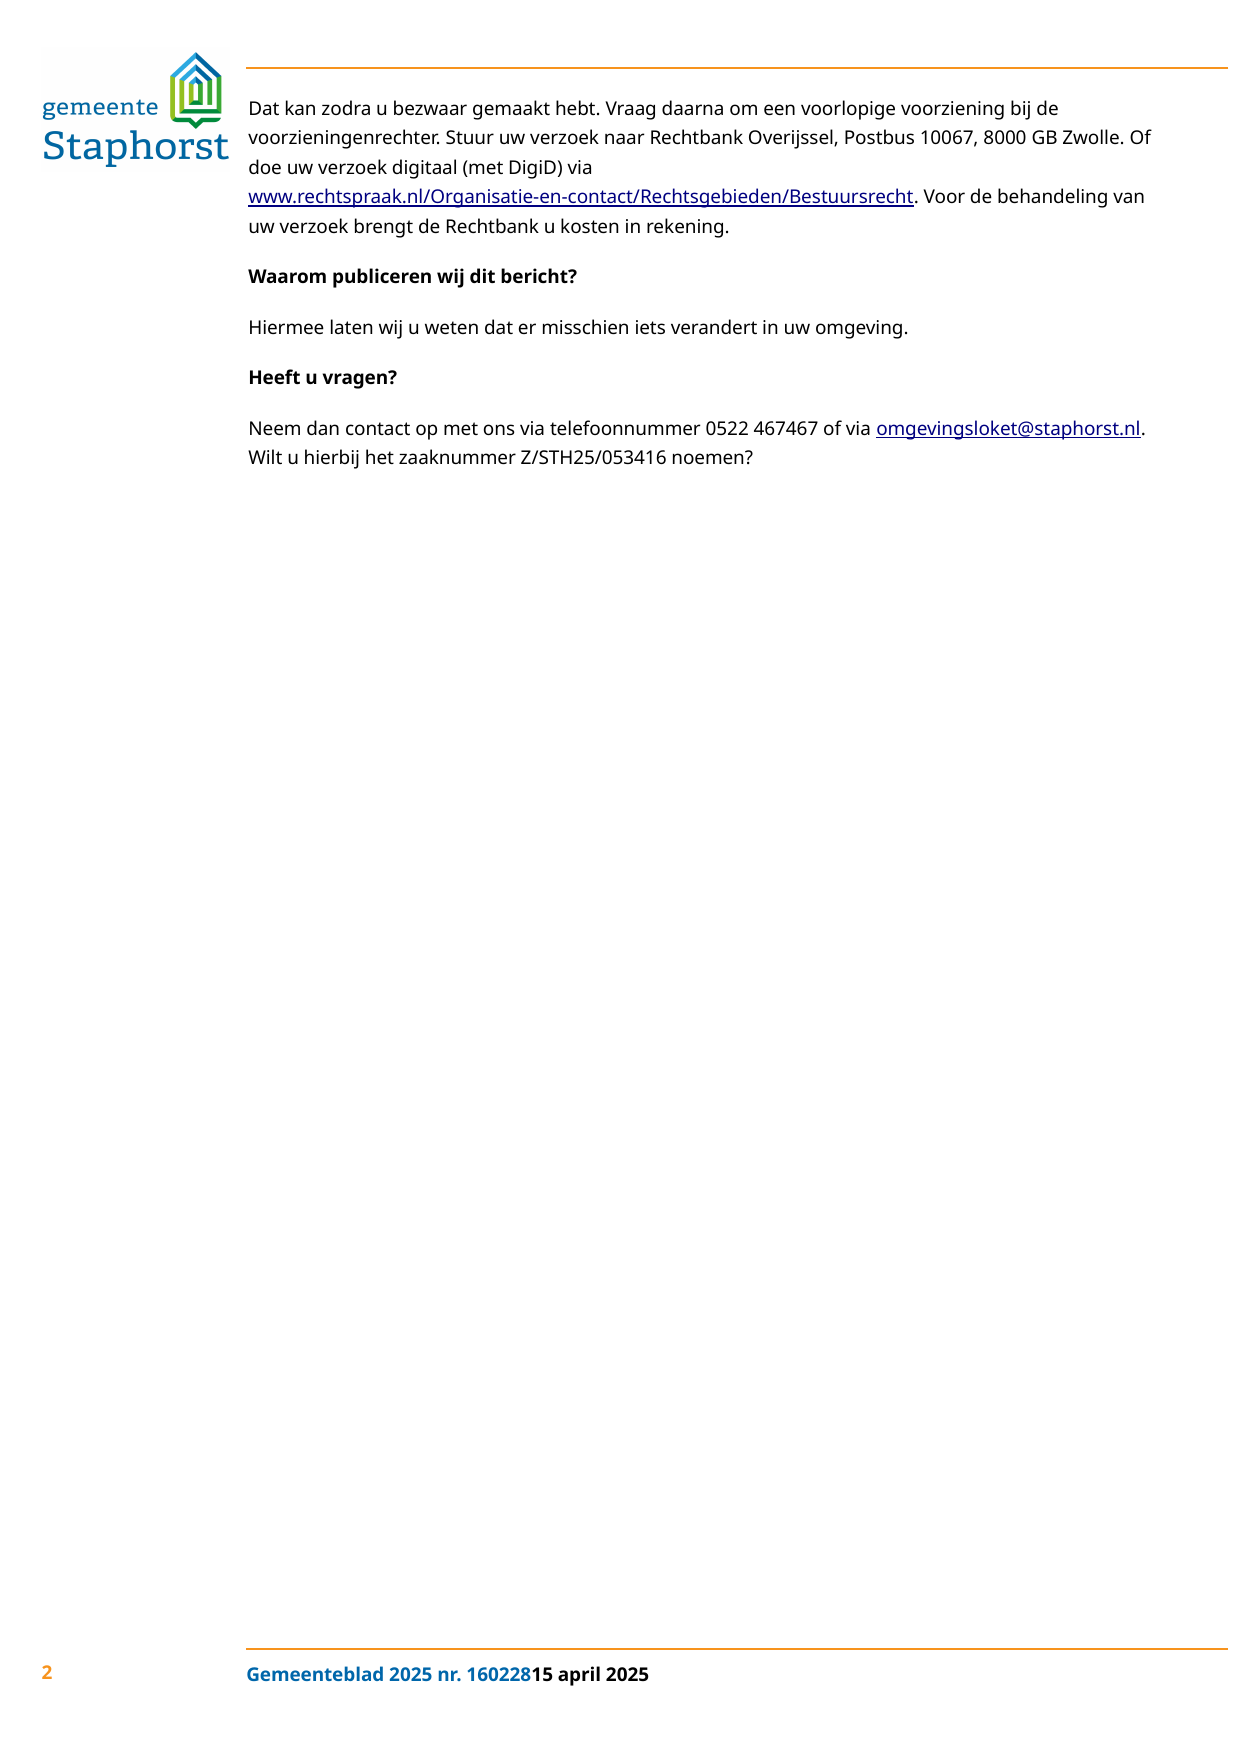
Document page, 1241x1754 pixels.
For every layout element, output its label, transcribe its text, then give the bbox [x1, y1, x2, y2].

picture [41, 47, 231, 172]
text Heeft u vragen? [248, 364, 1152, 390]
text Hiermee laten wij u weten dat er misschien iets verandert in uw omgeving. [248, 314, 1152, 340]
text Waarom publiceren wij dit bericht? [248, 263, 1152, 289]
text Neem dan contact op met ons via telefoonnummer 0522 467467 of via omgevingsloket@staphorst.nl. Wilt u hierbij het zaaknummer Z/STH25/053416 noemen? [248, 415, 1152, 470]
text Dat kan zodra u bezwaar gemaakt hebt. Vraag daarna om een voorlopige voorziening bij de voorzieningenrechter. Stuur uw verzoek naar Rechtbank Overijssel, Postbus 10067, 8000 GB Zwolle. Of doe uw verzoek digitaal (met DigiD) via www.rechtspraak.nl/Organisatie-en-contact/Rechtsgebieden/Bestuursrecht. Voor de behandeling van uw verzoek brengt de Rechtbank u kosten in rekening. [248, 95, 1152, 239]
